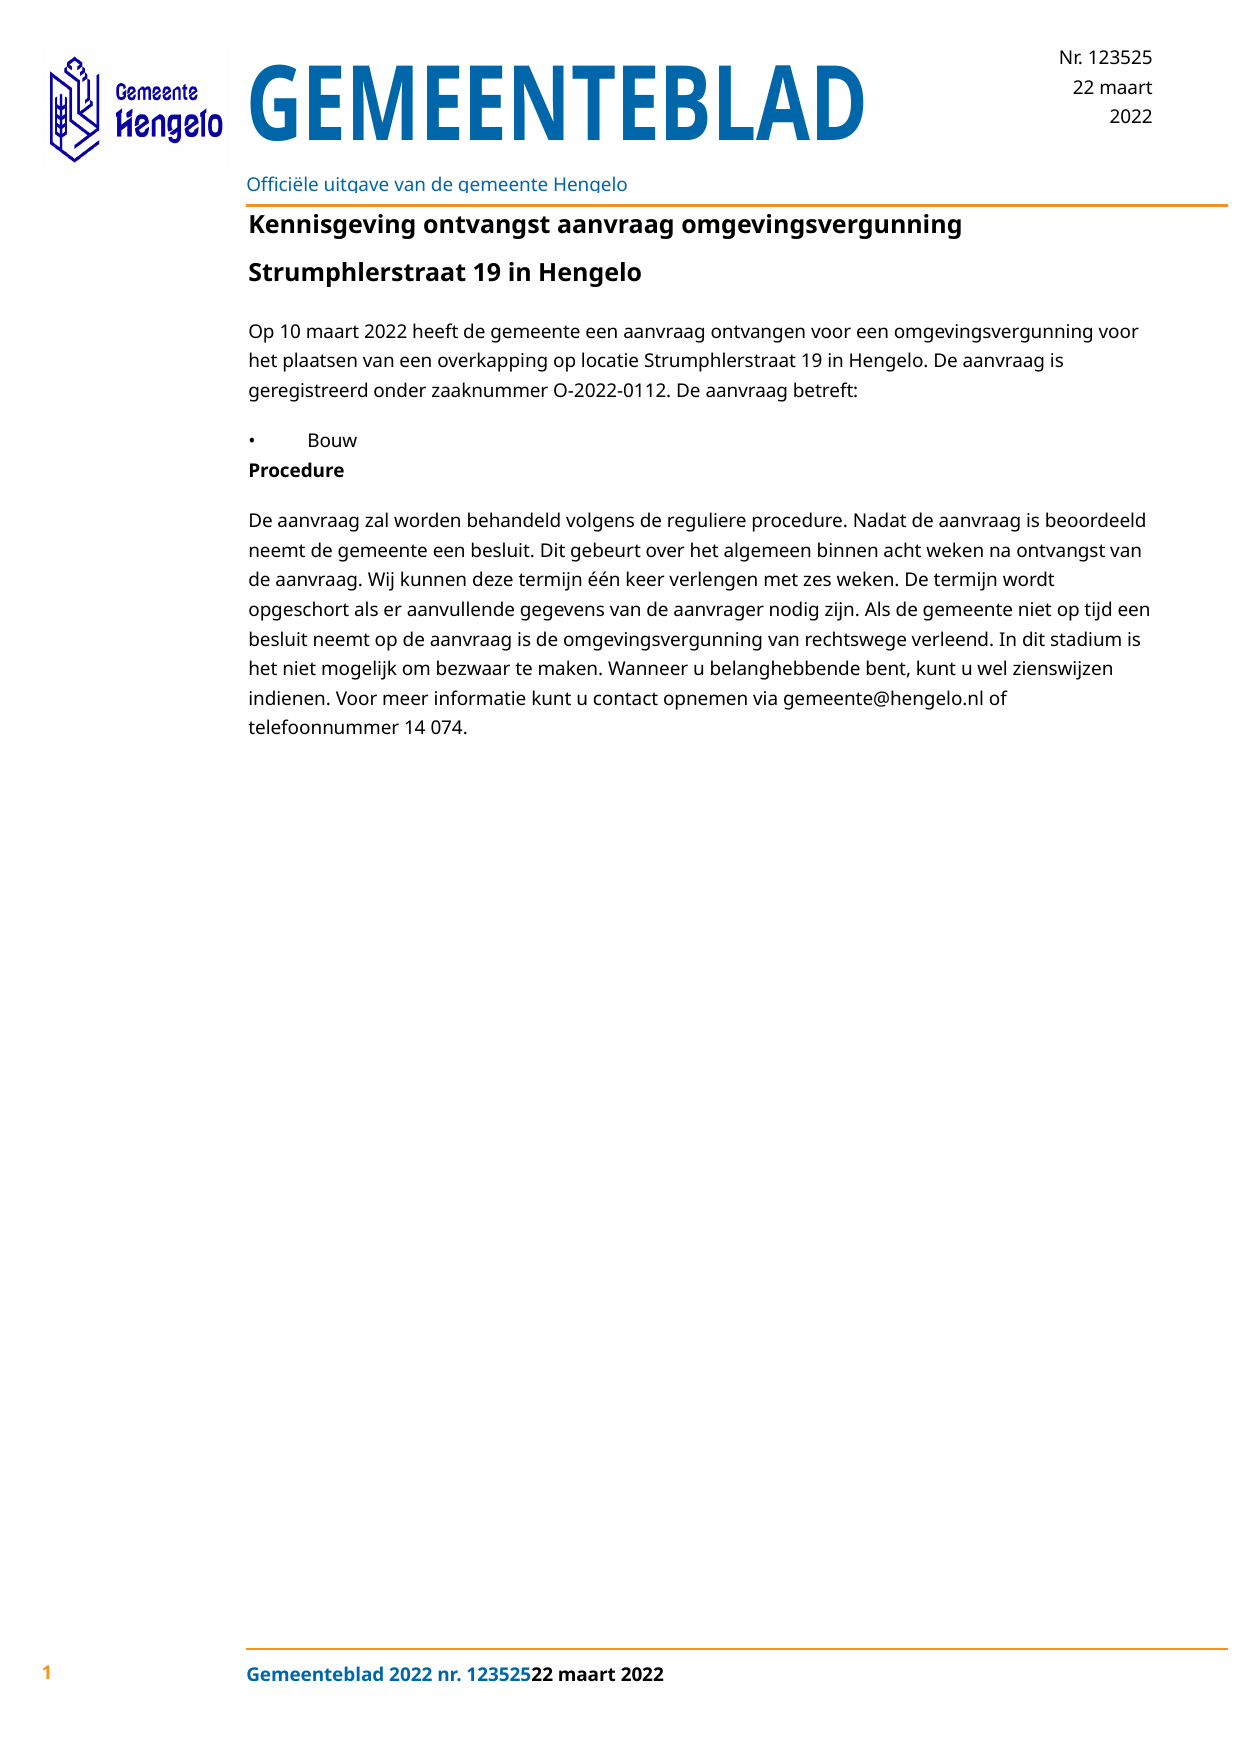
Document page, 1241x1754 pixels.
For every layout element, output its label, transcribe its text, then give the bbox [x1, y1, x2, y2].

text De aanvraag zal worden behandeld volgens de reguliere procedure. Nadat de aanvraag is beoordeeld neemt de gemeente een besluit. Dit gebeurt over het algemeen binnen acht weken na ontvangst van de aanvraag. Wij kunnen deze termijn één keer verlengen met zes weken. De termijn wordt opgeschort als er aanvullende gegevens van de aanvrager nodig zijn. Als de gemeente niet op tijd een besluit neemt op de aanvraag is de omgevingsvergunning van rechtswege verleend. In dit stadium is het niet mogelijk om bezwaar te maken. Wanneer u belanghebbende bent, kunt u wel zienswijzen indienen. Voor meer informatie kunt u contact opnemen via gemeente@hengelo.nl of telefoonnummer 14 074. [248, 507, 1152, 740]
text Kennisgeving ontvangst aanvraag omgevingsvergunning Strumphlerstraat 19 in Hengelo [248, 207, 1152, 288]
text Op 10 maart 2022 heeft de gemeente een aanvraag ontvangen voor een omgevingsvergunning voor het plaatsen van een overkapping op locatie Strumphlerstraat 19 in Hengelo. De aanvraag is geregistreerd onder zaaknummer O-2022-0112. De aanvraag betreft: [248, 318, 1152, 403]
text Procedure [248, 457, 1152, 483]
picture [41, 47, 231, 172]
list Bouw [248, 427, 1152, 453]
